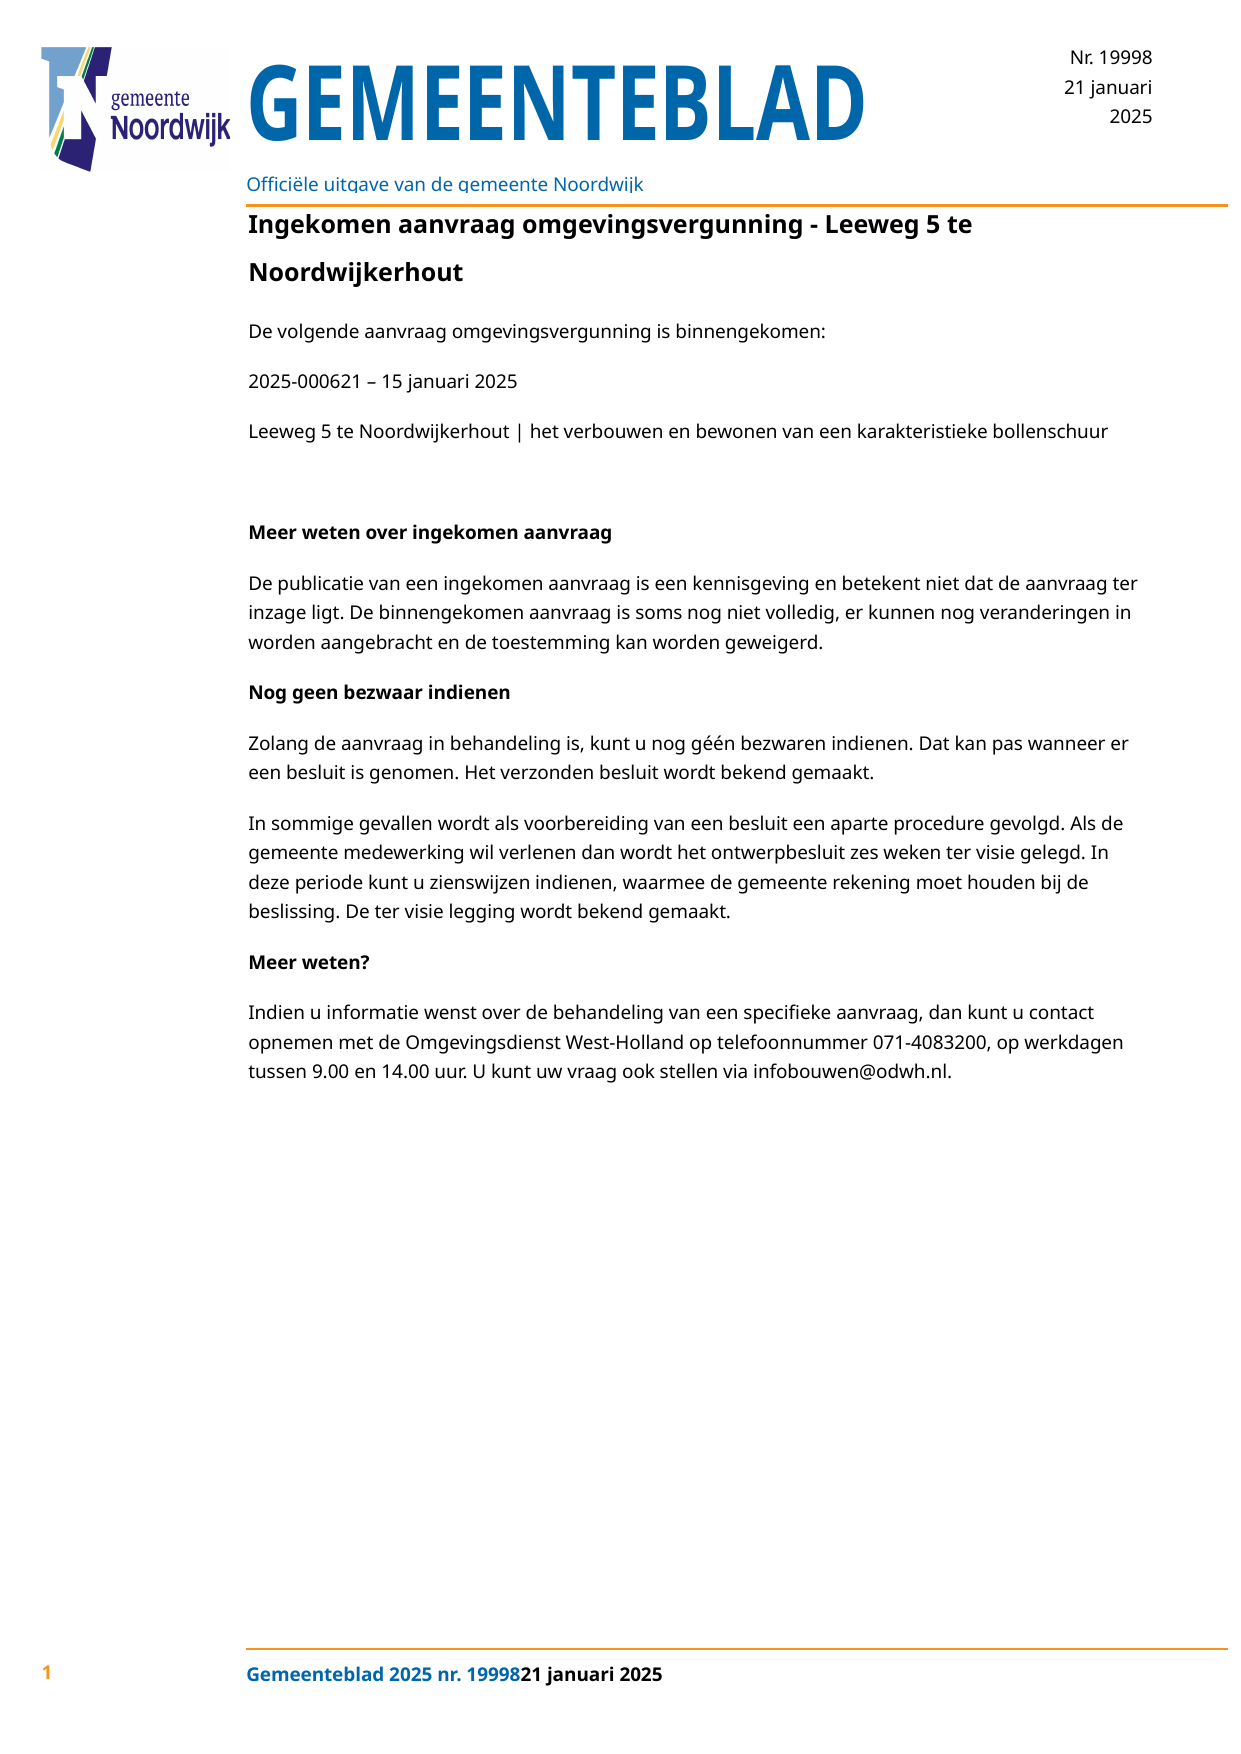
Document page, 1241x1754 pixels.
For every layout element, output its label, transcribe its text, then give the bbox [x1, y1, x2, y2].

text De publicatie van een ingekomen aanvraag is een kennisgeving en betekent niet dat de aanvraag ter inzage ligt. De binnengekomen aanvraag is soms nog niet volledig, er kunnen nog veranderingen in worden aangebracht en de toestemming kan worden geweigerd. [248, 570, 1152, 655]
text Indien u informatie wenst over de behandeling van een specifieke aanvraag, dan kunt u contact opnemen met de Omgevingsdienst West-Holland op telefoonnummer 071-4083200, op werkdagen tussen 9.00 en 14.00 uur. U kunt uw vraag ook stellen via infobouwen@odwh.nl. [248, 999, 1152, 1084]
text Leeweg 5 te Noordwijkerhout | het verbouwen en bewonen van een karakteristieke bollenschuur [248, 419, 1152, 444]
text Meer weten? [248, 949, 1152, 975]
text 2025-000621 – 15 januari 2025 [248, 368, 1152, 394]
text De volgende aanvraag omgevingsvergunning is binnengekomen: [248, 318, 1152, 344]
text In sommige gevallen wordt als voorbereiding van een besluit een aparte procedure gevolgd. Als de gemeente medewerking wil verlenen dan wordt het ontwerpbesluit zes weken ter visie gelegd. In deze periode kunt u zienswijzen indienen, waarmee de gemeente rekening moet houden bij de beslissing. De ter visie legging wordt bekend gemaakt. [248, 810, 1152, 924]
text Zolang de aanvraag in behandeling is, kunt u nog géén bezwaren indienen. Dat kan pas wanneer er een besluit is genomen. Het verzonden besluit wordt bekend gemaakt. [248, 730, 1152, 785]
text Nog geen bezwaar indienen [248, 679, 1152, 705]
text Meer weten over ingekomen aanvraag [248, 519, 1152, 545]
text Ingekomen aanvraag omgevingsvergunning - Leeweg 5 te Noordwijkerhout [248, 207, 1152, 288]
picture [41, 47, 231, 172]
